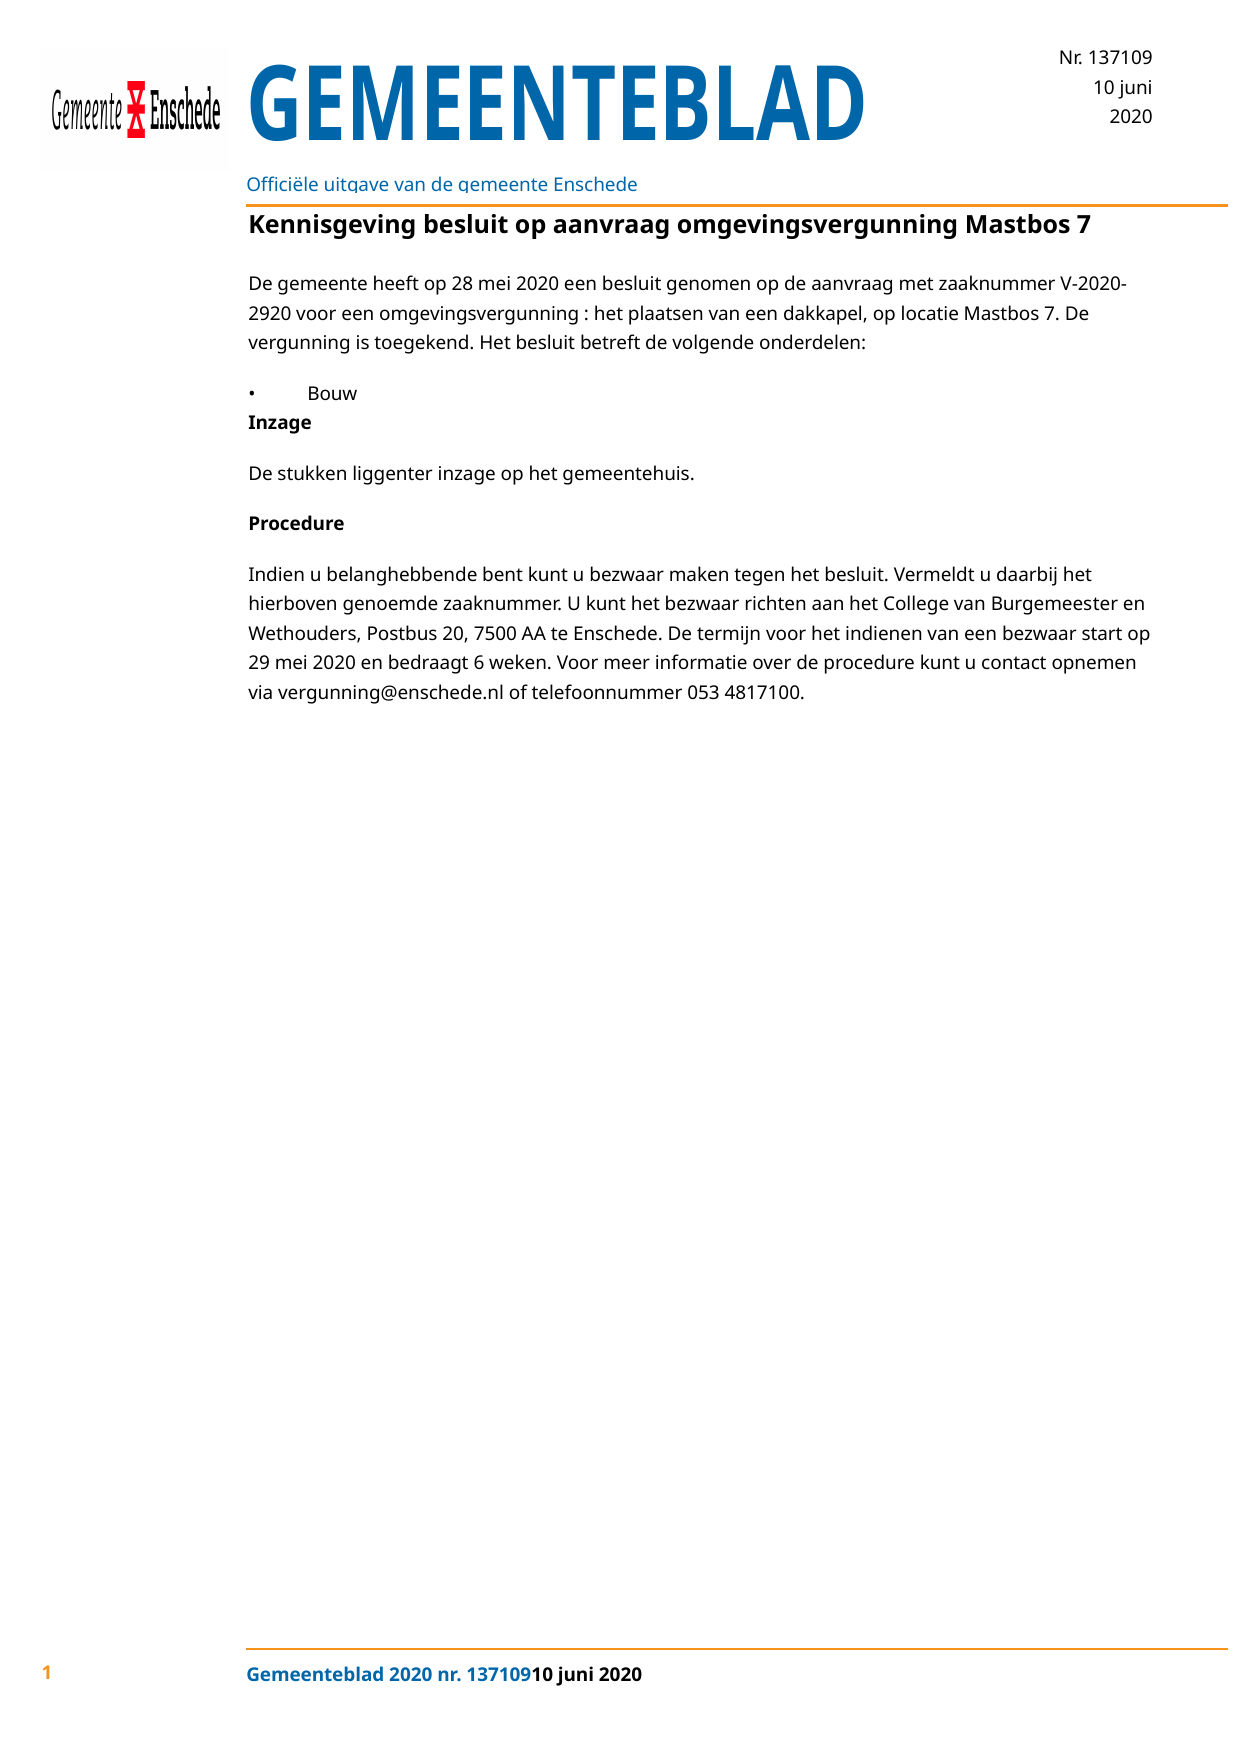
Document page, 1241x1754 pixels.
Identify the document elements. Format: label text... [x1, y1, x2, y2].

text Procedure [248, 510, 1152, 536]
text Indien u belanghebbende bent kunt u bezwaar maken tegen het besluit. Vermeldt u daarbij het hierboven genoemde zaaknummer. U kunt het bezwaar richten aan het College van Burgemees­ter en Wethouders, Postbus 20, 7500 AA te Enschede. De termijn voor het indienen van een bezwaar start op 29 mei 2020 en bedraagt 6 weken. Voor meer informatie over de procedure kunt u contact opnemen via vergunning@enschede.nl of telefoonnummer 053 4817100. [248, 561, 1152, 705]
text Inzage [248, 409, 1152, 435]
text De gemeente heeft op 28 mei 2020 een besluit genomen op de aanvraag met zaaknummer V-2020-2920 voor een omgevingsvergunning : het plaatsen van een dakkapel, op locatie Mastbos 7. De vergunning is toegekend. Het besluit betreft de volgende onderdelen: [248, 270, 1152, 355]
picture [41, 47, 231, 172]
list Bouw [248, 380, 1152, 406]
text De stukken liggenter inzage op het gemeentehuis. [248, 460, 1152, 486]
text Kennisgeving besluit op aanvraag omgevingsvergunning Mastbos 7 [248, 207, 1152, 241]
